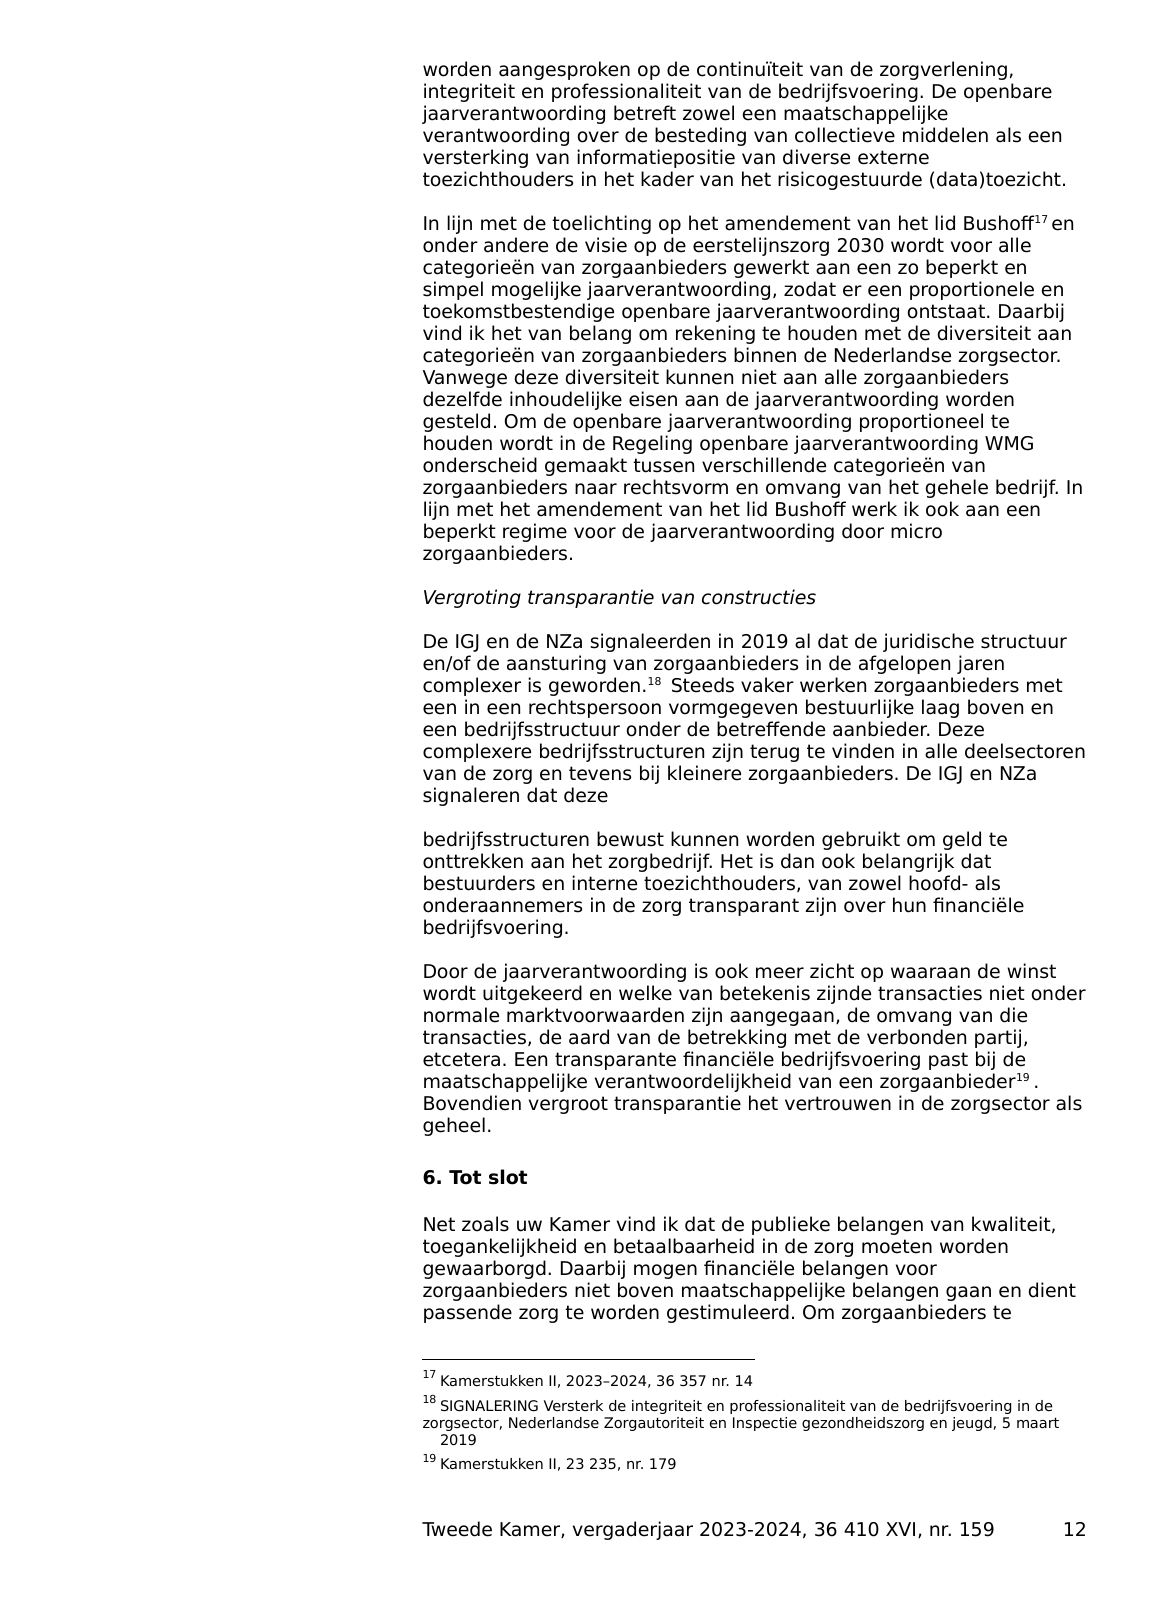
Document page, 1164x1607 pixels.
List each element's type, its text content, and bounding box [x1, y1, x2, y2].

text worden aangesproken op de continuïteit van de zorgverlening, integriteit en professionaliteit van de bedrijfsvoering. De openbare jaarverantwoording betreft zowel een maatschappelijke verantwoording over de besteding van collectieve middelen als een versterking van informatiepositie van diverse externe toezichthouders in het kader van het risicogestuurde (data)toezicht. [422, 59, 1087, 191]
text bedrijfsstructuren bewust kunnen worden gebruikt om geld te onttrekken aan het zorgbedrijf. Het is dan ook belangrijk dat bestuurders en interne toezichthouders, van zowel hoofd- als onderaannemers in de zorg transparant zijn over hun financiële bedrijfsvoering. [422, 829, 1087, 939]
text SIGNALERING Versterk de integriteit en professionaliteit van de bedrijfsvoering in de [422, 1393, 1087, 1416]
text In lijn met de toelichting op het amendement van het lid Bushoffen onder andere de visie op de eerstelijnszorg 2030 wordt voor alle categorieën van zorgaanbieders gewerkt aan een zo beperkt en simpel mogelijke jaarverantwoording, zodat er een proportionele en toekomstbestendige openbare jaarverantwoording ontstaat. Daarbij vind ik het van belang om rekening te houden met de diversiteit aan categorieën van zorgaanbieders binnen de Nederlandse zorgsector. Vanwege deze diversiteit kunnen niet aan alle zorgaanbieders dezelfde inhoudelijke eisen aan de jaarverantwoording worden gesteld. Om de openbare jaarverantwoording proportioneel te houden wordt in de Regeling openbare jaarverantwoording WMG onderscheid gemaakt tussen verschillende categorieën van zorgaanbieders naar rechtsvorm en omvang van het gehele bedrijf. In lijn met het amendement van het lid Bushoff werk ik ook aan een beperkt regime voor de jaarverantwoording door micro zorgaanbieders. [422, 213, 1087, 565]
text Net zoals uw Kamer vind ik dat de publieke belangen van kwaliteit, toegankelijkheid en betaalbaarheid in de zorg moeten worden gewaarborgd. Daarbij mogen financiële belangen voor zorgaanbieders niet boven maatschappelijke belangen gaan en dient passende zorg te worden gestimuleerd. Om zorgaanbieders te [422, 1214, 1087, 1324]
text Kamerstukken II, 23 235, nr. 179 [422, 1452, 1087, 1474]
subtitle 6. Tot slot [422, 1167, 1087, 1189]
text zorgsector, Nederlandse Zorgautoriteit en Inspectie gezondheidszorg en jeugd, 5 maart 2019 [422, 1416, 1087, 1449]
text De IGJ en de NZa signaleerden in 2019 al dat de juridische structuur en/of de aansturing van zorgaanbieders in de afgelopen jaren complexer is geworden. Steeds vaker werken zorgaanbieders met een in een rechtspersoon vormgegeven bestuurlijke laag boven en een bedrijfsstructuur onder de betreffende aanbieder. Deze complexere bedrijfsstructuren zijn terug te vinden in alle deelsectoren van de zorg en tevens bij kleinere zorgaanbieders. De IGJ en NZa signaleren dat deze [422, 631, 1087, 807]
text Door de jaarverantwoording is ook meer zicht op waaraan de winst wordt uitgekeerd en welke van betekenis zijnde transacties niet onder normale marktvoorwaarden zijn aangegaan, de omvang van die transacties, de aard van de betrekking met de verbonden partij, etcetera. Een transparante financiële bedrijfsvoering past bij de maatschappelijke verantwoordelijkheid van een zorgaanbieder. Bovendien vergroot transparantie het vertrouwen in de zorgsector als geheel. [422, 961, 1087, 1137]
text Kamerstukken II, 2023–2024, 36 357 nr. 14 [422, 1368, 1087, 1391]
subtitle Vergroting transparantie van constructies [422, 587, 1087, 609]
